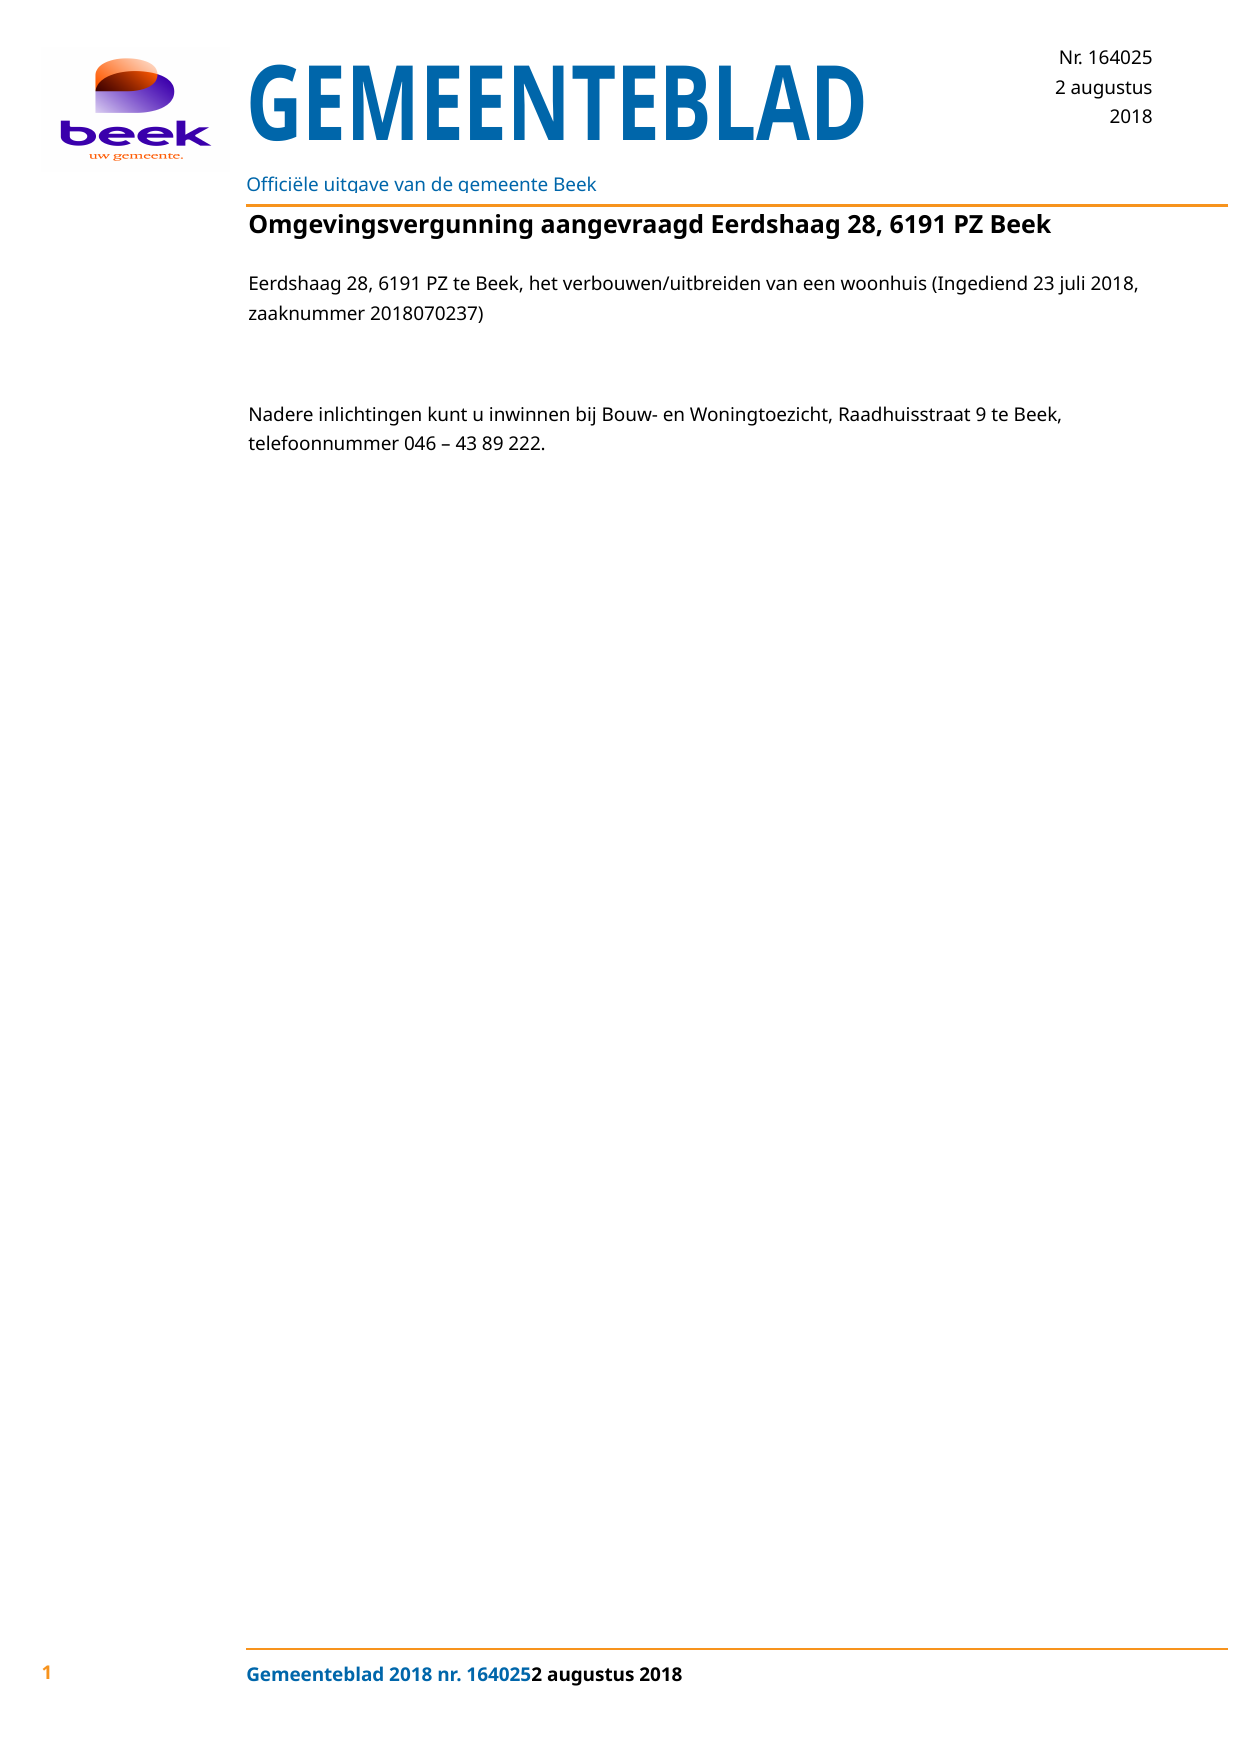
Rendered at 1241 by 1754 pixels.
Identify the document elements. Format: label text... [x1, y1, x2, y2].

picture [41, 47, 231, 172]
text Eerdshaag 28, 6191 PZ te Beek, het verbouwen/uitbreiden van een woonhuis (Ingediend 23 juli 2018, zaaknummer 2018070237) [248, 270, 1152, 326]
text Omgevingsvergunning aangevraagd Eerdshaag 28, 6191 PZ Beek [248, 207, 1152, 241]
text Nadere inlichtingen kunt u inwinnen bij Bouw- en Woningtoezicht, Raadhuisstraat 9 te Beek, telefoonnummer 046 – 43 89 222. [248, 401, 1152, 456]
